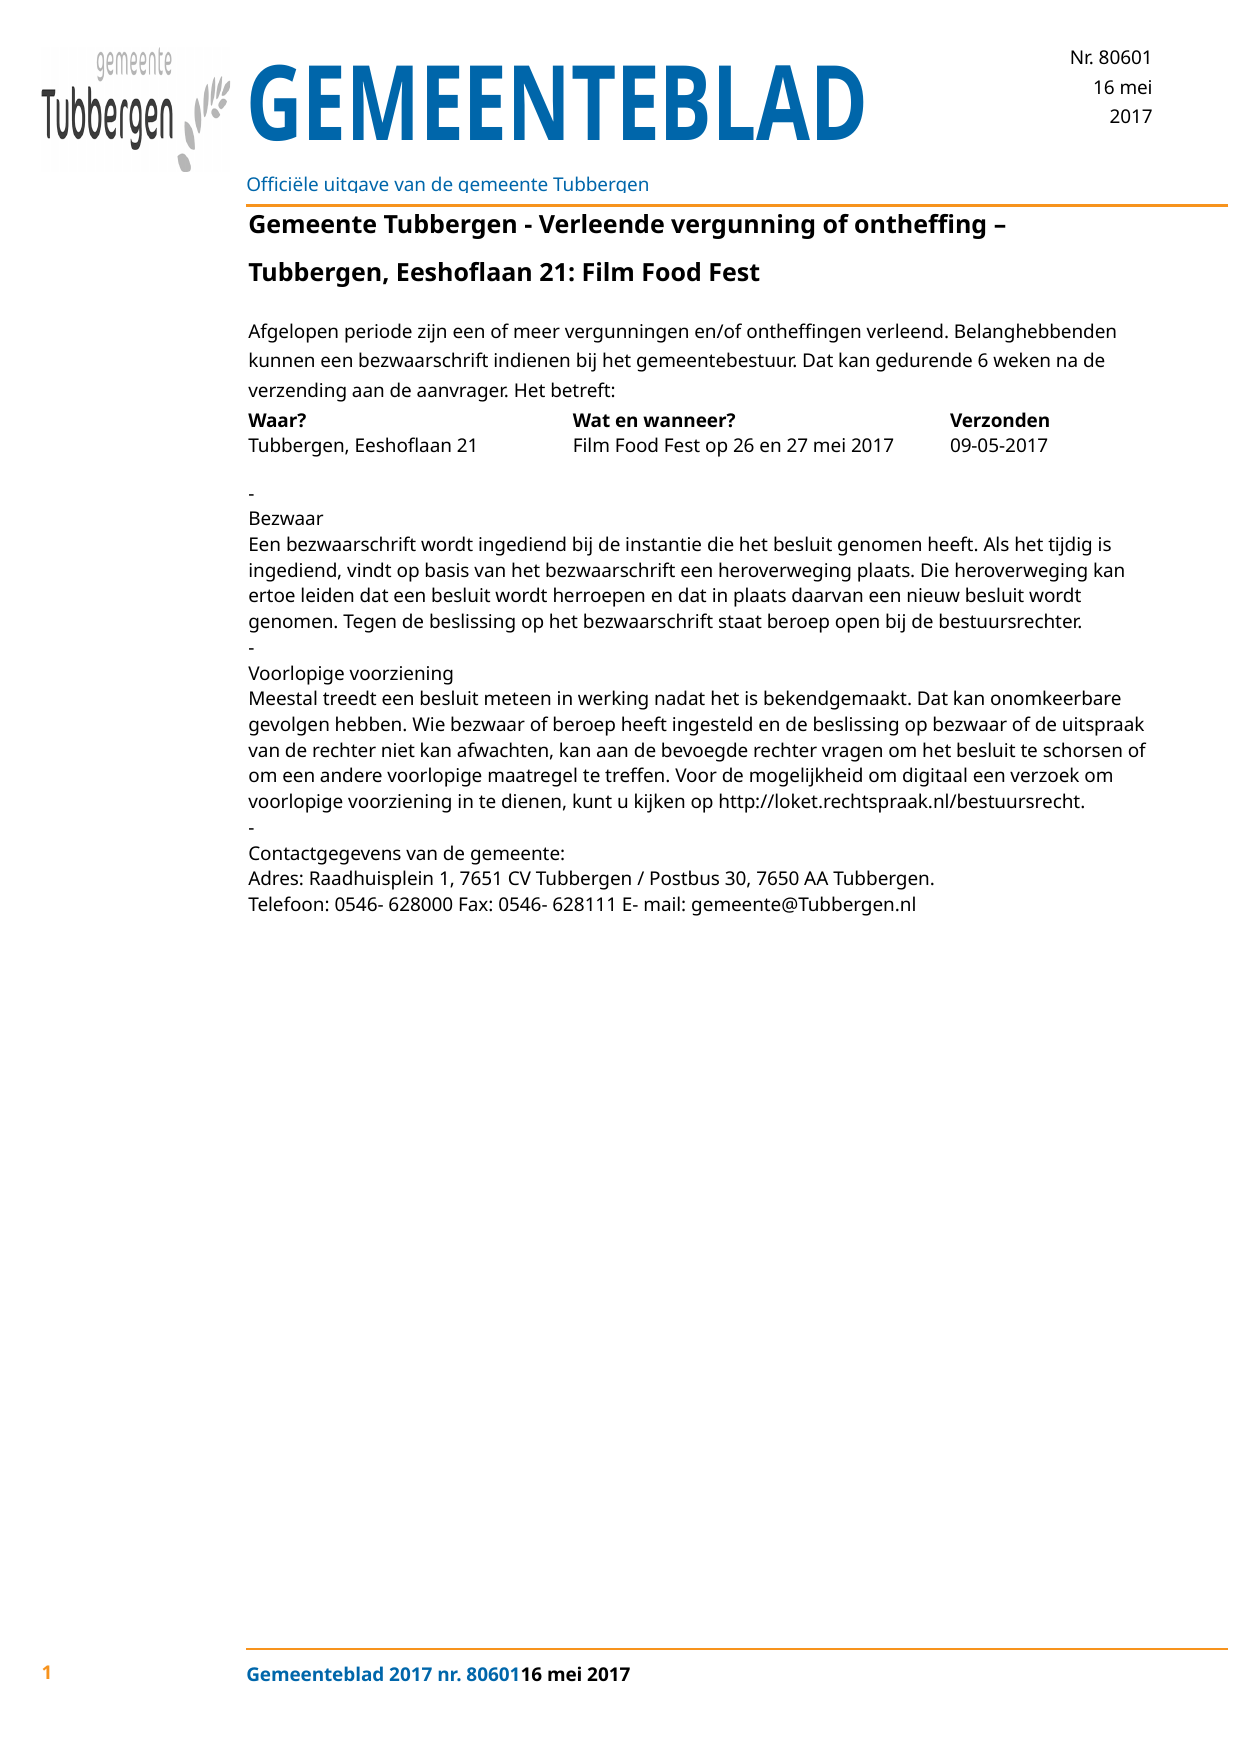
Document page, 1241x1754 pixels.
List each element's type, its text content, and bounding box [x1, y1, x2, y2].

text Adres: Raadhuisplein 1, 7651 CV Tubbergen / Postbus 30, 7650 AA Tubbergen. [248, 866, 1152, 891]
text Telefoon: 0546- 628000 Fax: 0546- 628111 E- mail: gemeente@Tubbergen.nl [248, 891, 1152, 917]
text - [248, 634, 1152, 660]
table_cell 09-05-2017 [950, 433, 1152, 458]
table_header Wat en wanneer? [573, 407, 950, 432]
table_header Verzonden [950, 407, 1152, 432]
picture [41, 47, 231, 172]
text - [248, 814, 1152, 840]
text Contactgegevens van de gemeente: [248, 840, 1152, 866]
text Afgelopen periode zijn een of meer vergunningen en/of ontheffingen verleend. Belanghebbenden kunnen een bezwaarschrift indienen bij het gemeentebestuur. Dat kan gedurende 6 weken na de verzending aan de aanvrager. Het betreft: [248, 318, 1152, 403]
table_cell Film Food Fest op 26 en 27 mei 2017 [573, 433, 950, 458]
table_header Waar? [248, 407, 573, 432]
table_cell Tubbergen, Eeshoflaan 21 [248, 433, 573, 458]
text - [248, 480, 1152, 505]
text Meestal treedt een besluit meteen in werking nadat het is bekendgemaakt. Dat kan onomkeerbare gevolgen hebben. Wie bezwaar of beroep heeft ingesteld en de beslissing op bezwaar of de uitspraak van de rechter niet kan afwachten, kan aan de bevoegde rechter vragen om het besluit te schorsen of om een andere voorlopige maatregel te treffen. Voor de mogelijkheid om digitaal een verzoek om voorlopige voorziening in te dienen, kunt u kijken op http://loket.rechtspraak.nl/bestuursrecht. [248, 686, 1152, 814]
text Bezwaar [248, 505, 1152, 531]
text Voorlopige voorziening [248, 660, 1152, 686]
text Een bezwaarschrift wordt ingediend bij de instantie die het besluit genomen heeft. Als het tijdig is ingediend, vindt op basis van het bezwaarschrift een heroverweging plaats. Die heroverweging kan ertoe leiden dat een besluit wordt herroepen en dat in plaats daarvan een nieuw besluit wordt genomen. Tegen de beslissing op het bezwaarschrift staat beroep open bij de bestuursrechter. [248, 531, 1152, 634]
text Gemeente Tubbergen - Verleende vergunning of ontheffing – Tubbergen, Eeshoflaan 21: Film Food Fest [248, 207, 1152, 288]
